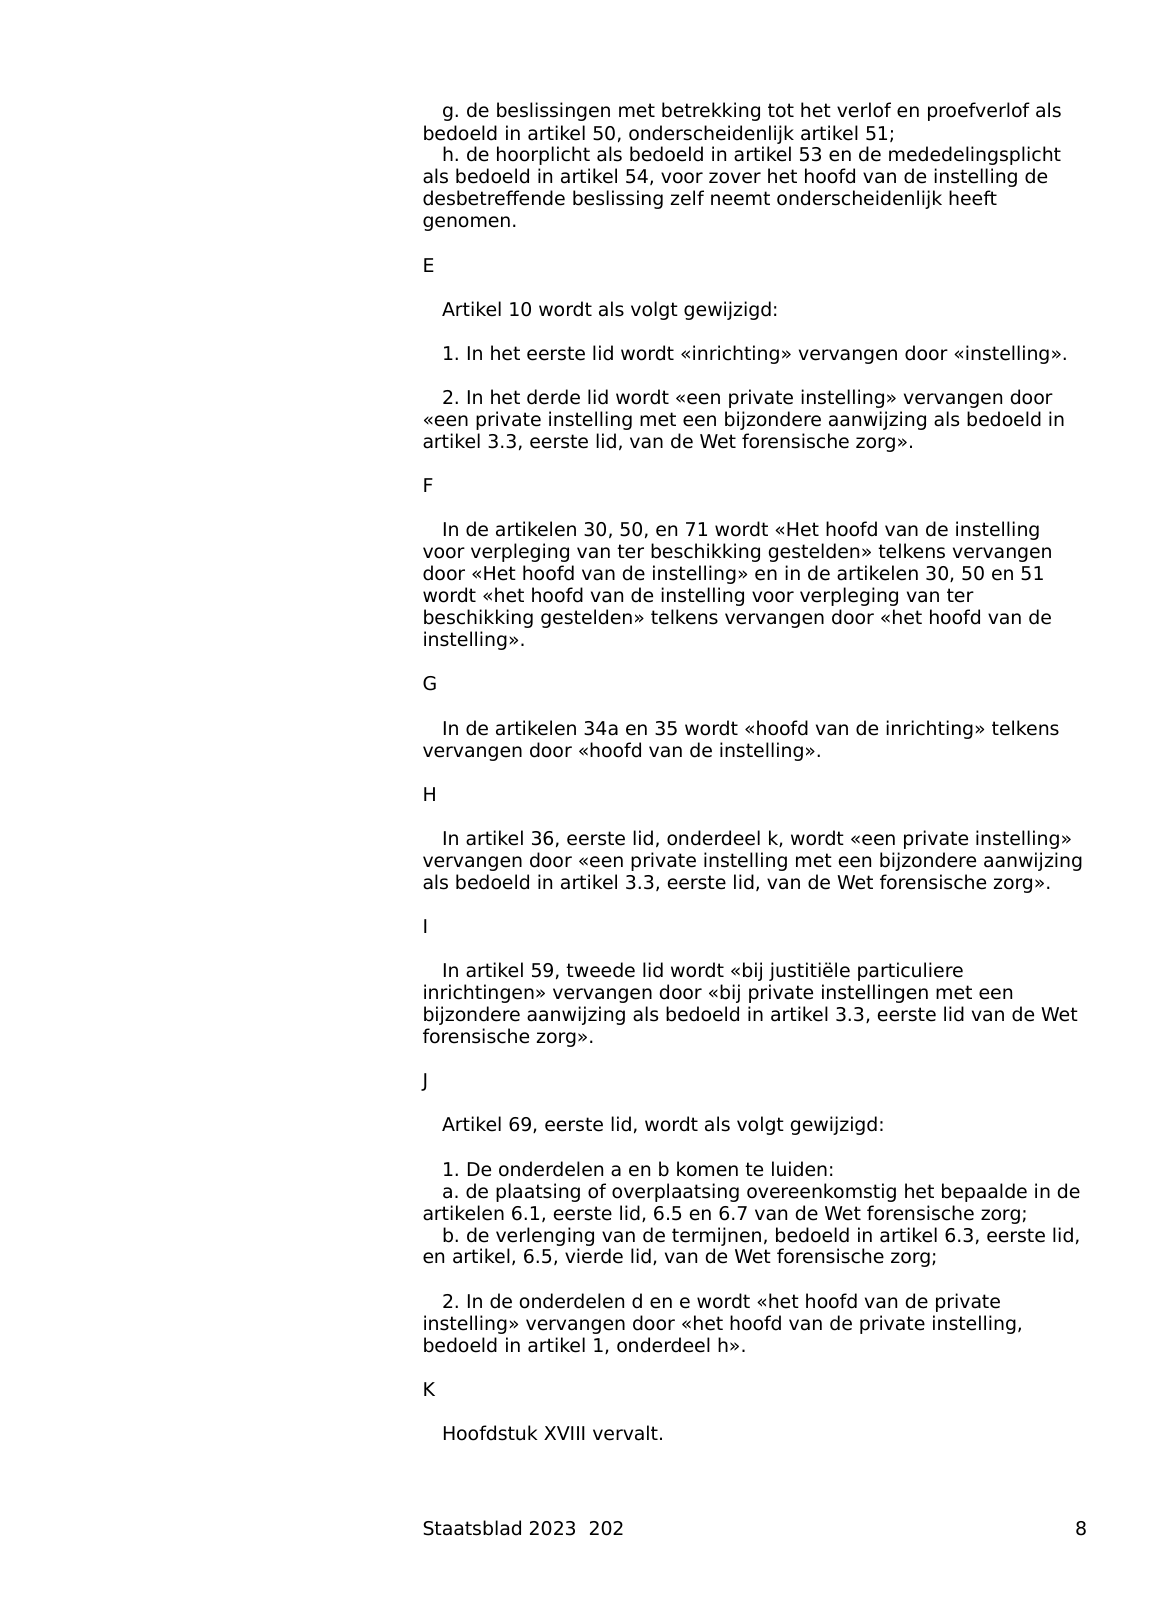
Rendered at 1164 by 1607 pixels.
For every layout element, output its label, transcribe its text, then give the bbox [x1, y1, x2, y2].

text G [422, 673, 1087, 695]
text I [422, 916, 1087, 938]
text E [422, 254, 1087, 276]
text In de artikelen 30, 50, en 71 wordt «Het hoofd van de instelling voor verpleging van ter beschikking gestelden» telkens vervangen door «Het hoofd van de instelling» en in de artikelen 30, 50 en 51 wordt «het hoofd van de instelling voor verpleging van ter beschikking gestelden» telkens vervangen door «het hoofd van de instelling». [422, 519, 1087, 651]
text J [422, 1070, 1087, 1092]
text 2. In het derde lid wordt «een private instelling» vervangen door «een private instelling met een bijzondere aanwijzing als bedoeld in artikel 3.3, eerste lid, van de Wet forensische zorg». [422, 387, 1087, 453]
text K [422, 1379, 1087, 1401]
text 2. In de onderdelen d en e wordt «het hoofd van de private instelling» vervangen door «het hoofd van de private instelling, bedoeld in artikel 1, onderdeel h». [422, 1291, 1087, 1357]
text H [422, 784, 1087, 806]
text a. de plaatsing of overplaatsing overeenkomstig het bepaalde in de artikelen 6.1, eerste lid, 6.5 en 6.7 van de Wet forensische zorg; [422, 1181, 1087, 1224]
text g. de beslissingen met betrekking tot het verlof en proefverlof als bedoeld in artikel 50, onderscheidenlijk artikel 51; [422, 100, 1087, 144]
text In artikel 59, tweede lid wordt «bij justitiële particuliere inrichtingen» vervangen door «bij private instellingen met een bijzondere aanwijzing als bedoeld in artikel 3.3, eerste lid van de Wet forensische zorg». [422, 960, 1087, 1048]
text Hoofdstuk XVIII vervalt. [422, 1423, 1087, 1445]
text Artikel 69, eerste lid, wordt als volgt gewijzigd: [422, 1114, 1087, 1136]
text 1. In het eerste lid wordt «inrichting» vervangen door «instelling». [422, 343, 1087, 365]
text Artikel 10 wordt als volgt gewijzigd: [422, 299, 1087, 321]
text h. de hoorplicht als bedoeld in artikel 53 en de mededelingsplicht als bedoeld in artikel 54, voor zover het hoofd van de instelling de desbetreffende beslissing zelf neemt onderscheidenlijk heeft genomen. [422, 144, 1087, 232]
text b. de verlenging van de termijnen, bedoeld in artikel 6.3, eerste lid, en artikel, 6.5, vierde lid, van de Wet forensische zorg; [422, 1224, 1087, 1268]
text In de artikelen 34a en 35 wordt «hoofd van de inrichting» telkens vervangen door «hoofd van de instelling». [422, 717, 1087, 761]
text 1. De onderdelen a en b komen te luiden: [422, 1158, 1087, 1181]
text In artikel 36, eerste lid, onderdeel k, wordt «een private instelling» vervangen door «een private instelling met een bijzondere aanwijzing als bedoeld in artikel 3.3, eerste lid, van de Wet forensische zorg». [422, 828, 1087, 894]
text F [422, 475, 1087, 497]
